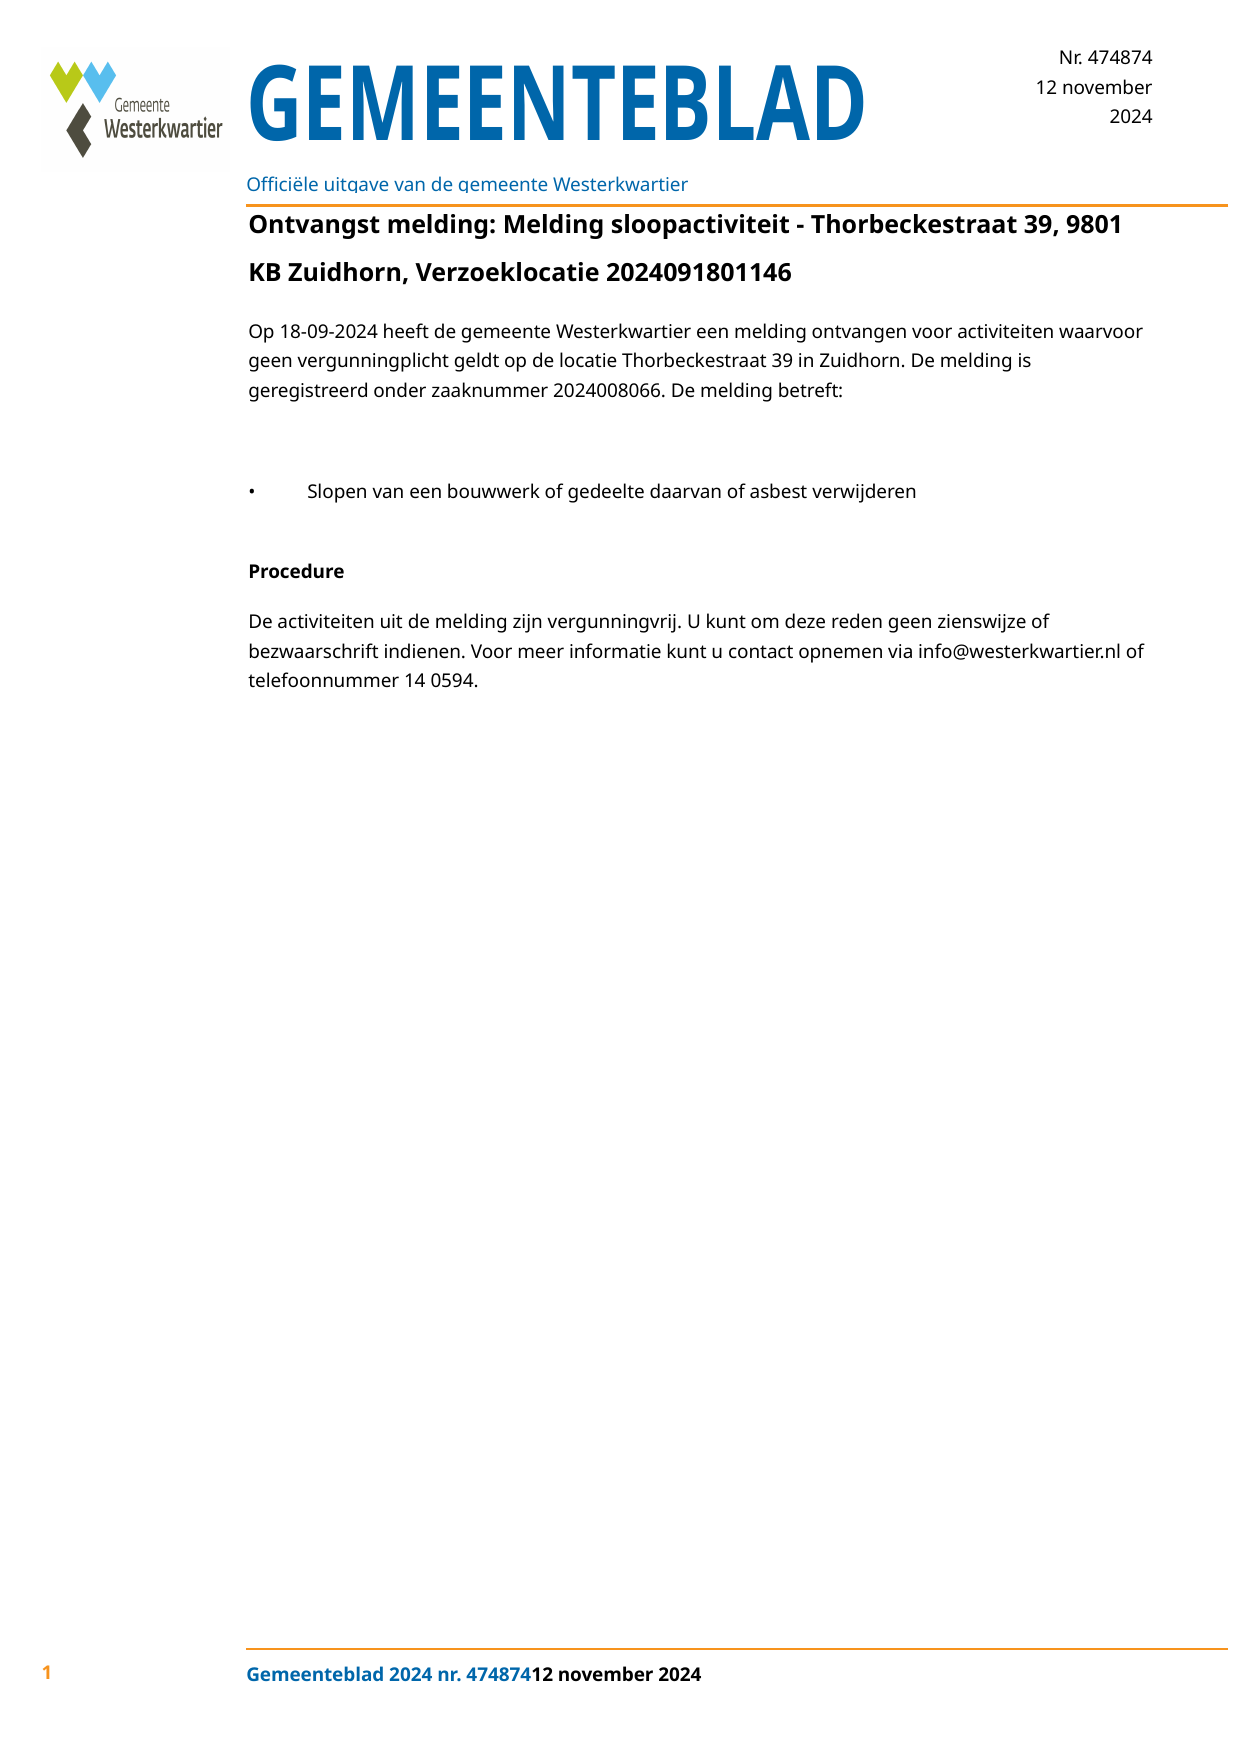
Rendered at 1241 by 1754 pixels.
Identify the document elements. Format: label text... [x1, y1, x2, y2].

list Slopen van een bouwwerk of gedeelte daarvan of asbest verwijderen [248, 478, 1152, 504]
text De activiteiten uit de melding zijn vergunningvrij. U kunt om deze reden geen zienswijze of bezwaarschrift indienen. Voor meer informatie kunt u contact opnemen via info@westerkwartier.nl of telefoonnummer 14 0594. [248, 608, 1152, 693]
text Op 18-09-2024 heeft de gemeente Westerkwartier een melding ontvangen voor activiteiten waarvoor geen vergunningplicht geldt op de locatie Thorbeckestraat 39 in Zuidhorn. De melding is geregistreerd onder zaaknummer 2024008066. De melding betreft: [248, 318, 1152, 403]
text Procedure [248, 558, 1152, 584]
text Ontvangst melding: Melding sloopactiviteit - Thorbeckestraat 39, 9801 KB Zuidhorn, Verzoeklocatie 2024091801146 [248, 207, 1152, 288]
picture [41, 47, 231, 172]
